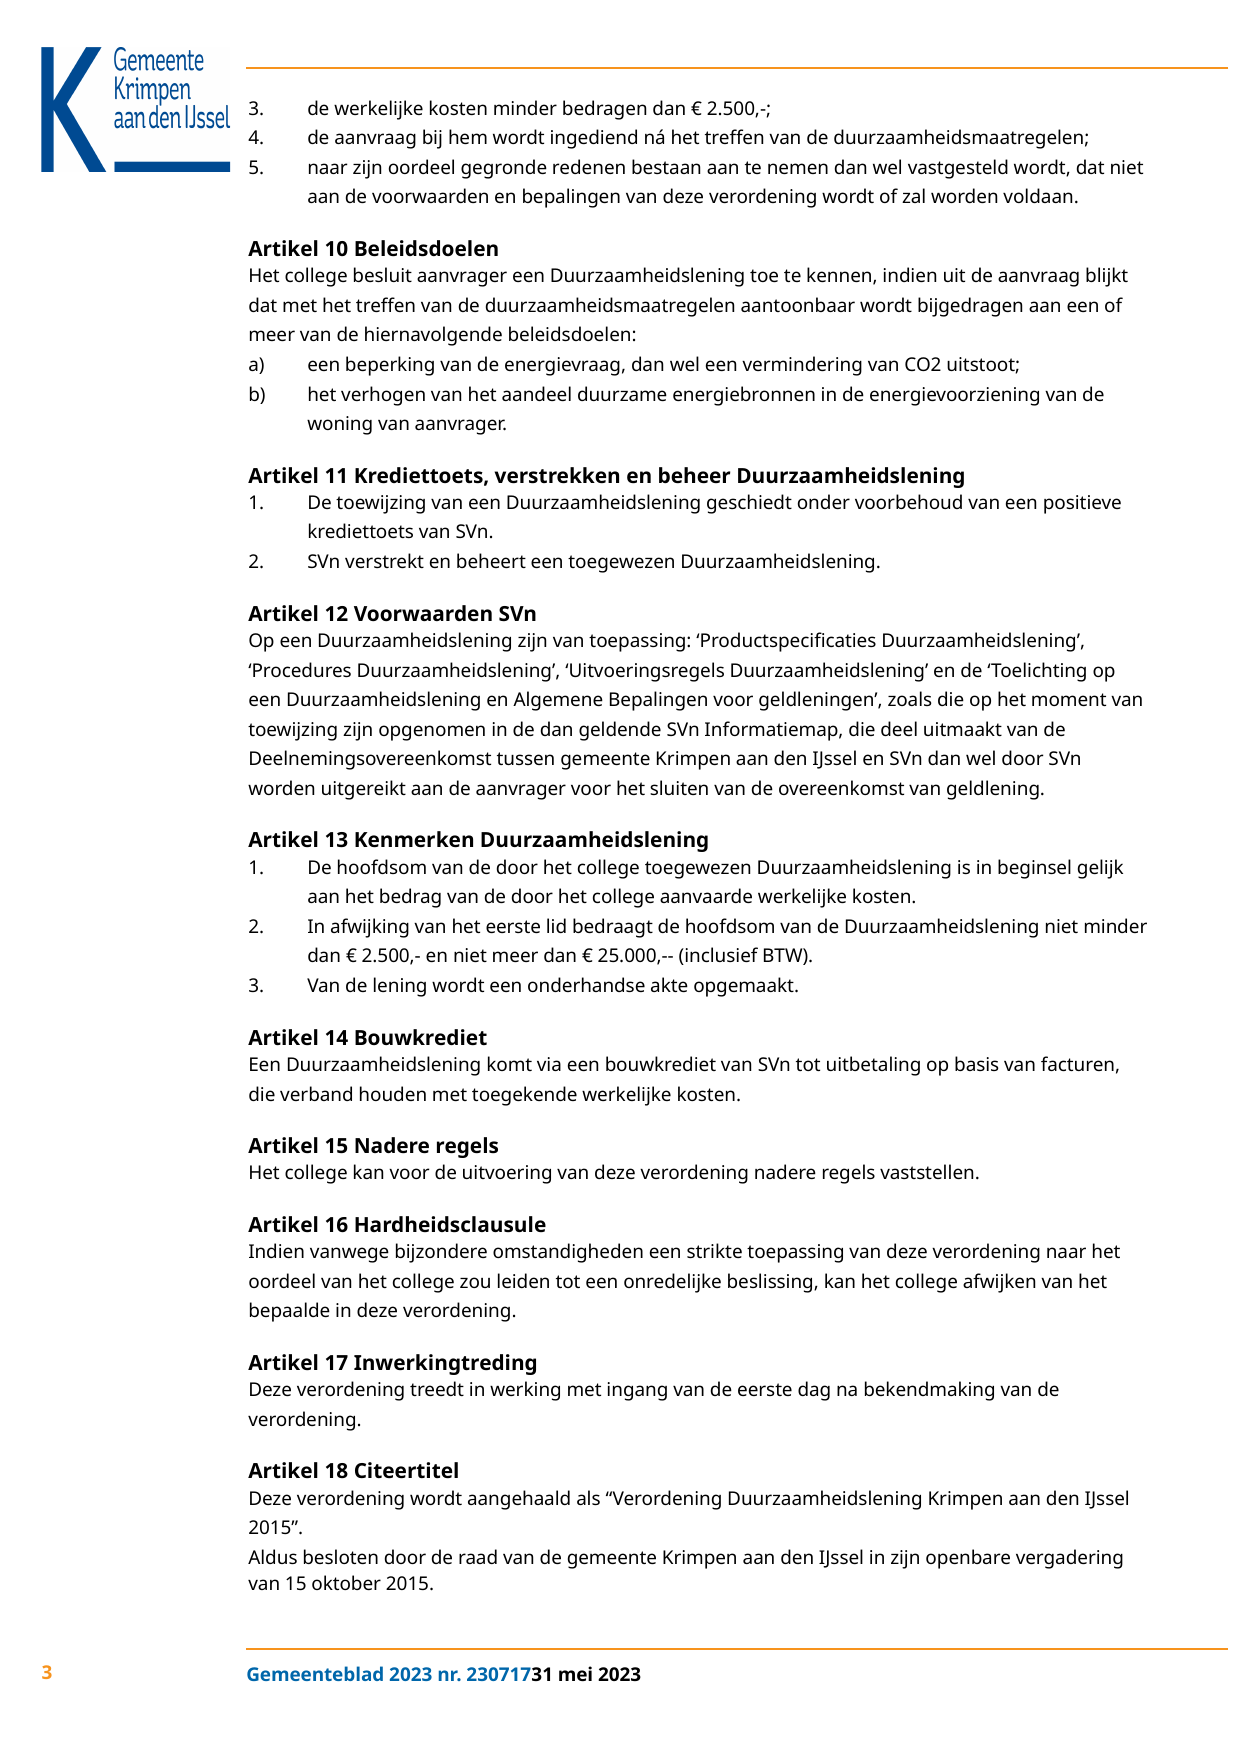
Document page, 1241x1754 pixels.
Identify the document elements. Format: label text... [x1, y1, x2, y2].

picture [41, 47, 231, 172]
text Artikel 16 Hardheidsclausule [248, 1210, 1152, 1238]
text Het college kan voor de uitvoering van deze verordening nadere regels vaststellen. [248, 1159, 1152, 1185]
list De toewijzing van een Duurzaamheidslening geschiedt onder voorbehoud van een positieve krediettoets van SVn. [248, 489, 1152, 544]
list naar zijn oordeel gegronde redenen bestaan aan te nemen dan wel vastgesteld wordt, dat niet aan de voorwaarden en bepalingen van deze verordening wordt of zal worden voldaan. [248, 154, 1152, 209]
text Indien vanwege bijzondere omstandigheden een strikte toepassing van deze verordening naar het oordeel van het college zou leiden tot een onredelijke beslissing, kan het college afwijken van het bepaalde in deze verordening. [248, 1238, 1152, 1323]
text Een Duurzaamheidslening komt via een bouwkrediet van SVn tot uitbetaling op basis van facturen, die verband houden met toegekende werkelijke kosten. [248, 1051, 1152, 1106]
text Deze verordening wordt aangehaald als “Verordening Duurzaamheidslening Krimpen aan den IJssel 2015”. [248, 1485, 1152, 1540]
text Aldus besloten door de raad van de gemeente Krimpen aan den IJssel in zijn openbare vergadering van 15 oktober 2015. [248, 1544, 1152, 1596]
text Deze verordening treedt in werking met ingang van de eerste dag na bekendmaking van de verordening. [248, 1376, 1152, 1432]
text Artikel 11 Krediettoets, verstrekken en beheer Duurzaamheidslening [248, 461, 1152, 489]
text Artikel 17 Inwerkingtreding [248, 1348, 1152, 1376]
list de aanvraag bij hem wordt ingediend ná het treffen van de duurzaamheidsmaatregelen; [248, 124, 1152, 150]
text Het college besluit aanvrager een Duurzaamheidslening toe te kennen, indien uit de aanvraag blijkt dat met het treffen van de duurzaamheidsmaatregelen aantoonbaar wordt bijgedragen aan een of meer van de hiernavolgende beleidsdoelen: [248, 262, 1152, 347]
text Artikel 13 Kenmerken Duurzaamheidslening [248, 826, 1152, 854]
list In afwijking van het eerste lid bedraagt de hoofdsom van de Duurzaamheidslening niet minder dan € 2.500,- en niet meer dan € 25.000,-- (inclusief BTW). [248, 913, 1152, 968]
list het verhogen van het aandeel duurzame energiebronnen in de energievoorziening van de woning van aanvrager. [248, 381, 1152, 436]
list De hoofdsom van de door het college toegewezen Duurzaamheidslening is in beginsel gelijk aan het bedrag van de door het college aanvaarde werkelijke kosten. [248, 854, 1152, 909]
text Artikel 14 Bouwkrediet [248, 1023, 1152, 1051]
list de werkelijke kosten minder bedragen dan € 2.500,-; [248, 95, 1152, 121]
text Artikel 18 Citeertitel [248, 1456, 1152, 1485]
text Artikel 15 Nadere regels [248, 1131, 1152, 1159]
text Op een Duurzaamheidslening zijn van toepassing: ‘Productspecificaties Duurzaamheidslening’, ‘Procedures Duurzaamheidslening’, ‘Uitvoeringsregels Duurzaamheidslening’ en de ‘Toelichting op een Duurzaamheidslening en Algemene Bepalingen voor geldleningen’, zoals die op het moment van toewijzing zijn opgenomen in de dan geldende SVn Informatiemap, die deel uitmaakt van de Deelnemingsovereenkomst tussen gemeente Krimpen aan den IJssel en SVn dan wel door SVn worden uitgereikt aan de aanvrager voor het sluiten van de overeenkomst van geldlening. [248, 627, 1152, 801]
list Van de lening wordt een onderhandse akte opgemaakt. [248, 972, 1152, 998]
list een beperking van de energievraag, dan wel een vermindering van CO2 uitstoot; [248, 351, 1152, 377]
text Artikel 12 Voorwaarden SVn [248, 599, 1152, 627]
list SVn verstrekt en beheert een toegewezen Duurzaamheidslening. [248, 548, 1152, 574]
text Artikel 10 Beleidsdoelen [248, 234, 1152, 262]
